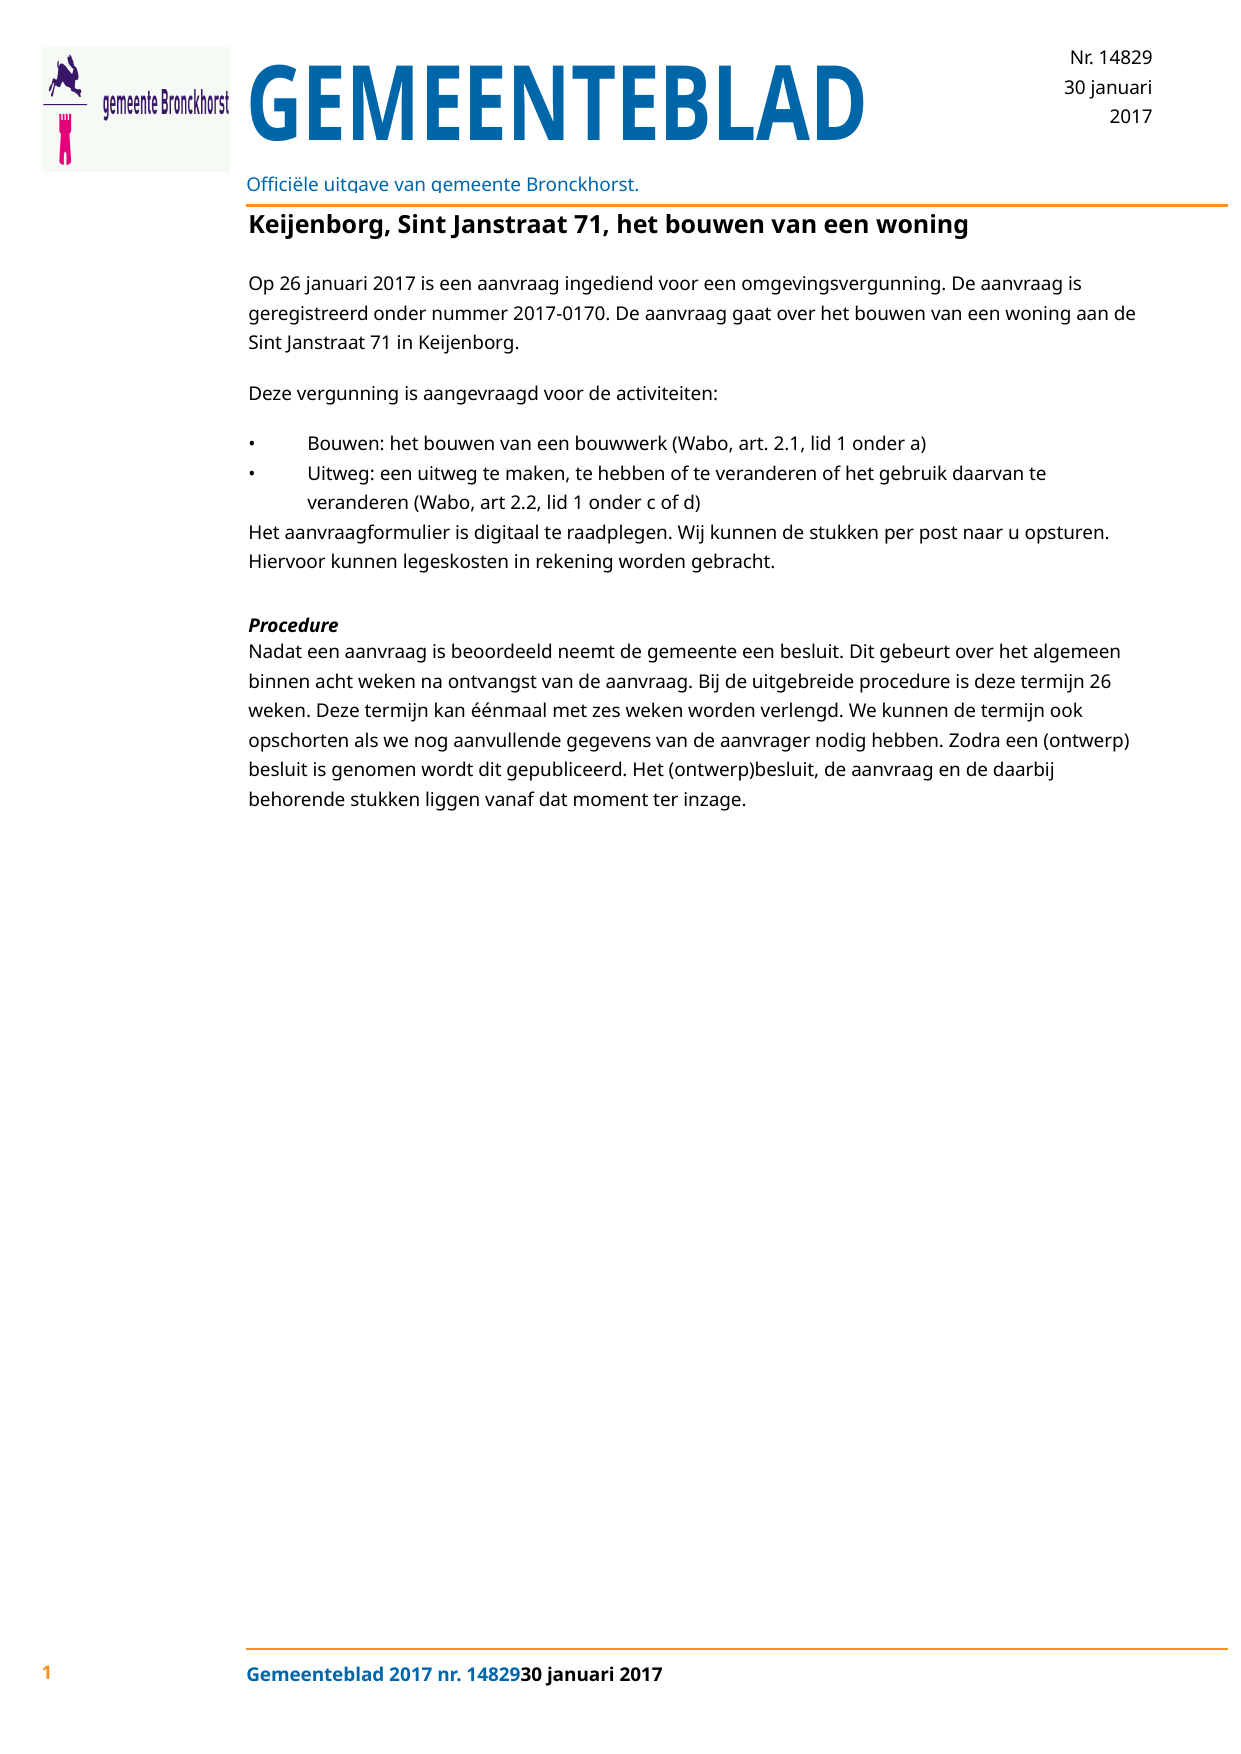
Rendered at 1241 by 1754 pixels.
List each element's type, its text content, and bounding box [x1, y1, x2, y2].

text Het aanvraagformulier is digitaal te raadplegen. Wij kunnen de stukken per post naar u opsturen. Hiervoor kunnen legeskosten in rekening worden gebracht. [248, 519, 1152, 574]
list Uitweg: een uitweg te maken, te hebben of te veranderen of het gebruik daarvan te veranderen (Wabo, art 2.2, lid 1 onder c of d) [248, 460, 1152, 515]
picture [41, 47, 231, 172]
text Op 26 januari 2017 is een aanvraag ingediend voor een omgevingsvergunning. De aanvraag is geregistreerd onder nummer 2017-0170. De aanvraag gaat over het bouwen van een woning aan de Sint Janstraat 71 in Keijenborg. [248, 270, 1152, 355]
text Deze vergunning is aangevraagd voor de activiteiten: [248, 380, 1152, 406]
list Bouwen: het bouwen van een bouwwerk (Wabo, art. 2.1, lid 1 onder a) [248, 430, 1152, 456]
text Nadat een aanvraag is beoordeeld neemt de gemeente een besluit. Dit gebeurt over het algemeen binnen acht weken na ontvangst van de aanvraag. Bij de uitgebreide procedure is deze termijn 26 weken. Deze termijn kan éénmaal met zes weken worden verlengd. We kunnen de termijn ook opschorten als we nog aanvullende gegevens van de aanvrager nodig hebben. Zodra een (ontwerp) besluit is genomen wordt dit gepubliceerd. Het (ontwerp)besluit, de aanvraag en de daarbij behorende stukken liggen vanaf dat moment ter inzage. [248, 638, 1152, 812]
text Procedure [248, 613, 1152, 638]
text Keijenborg, Sint Janstraat 71, het bouwen van een woning [248, 207, 1152, 241]
